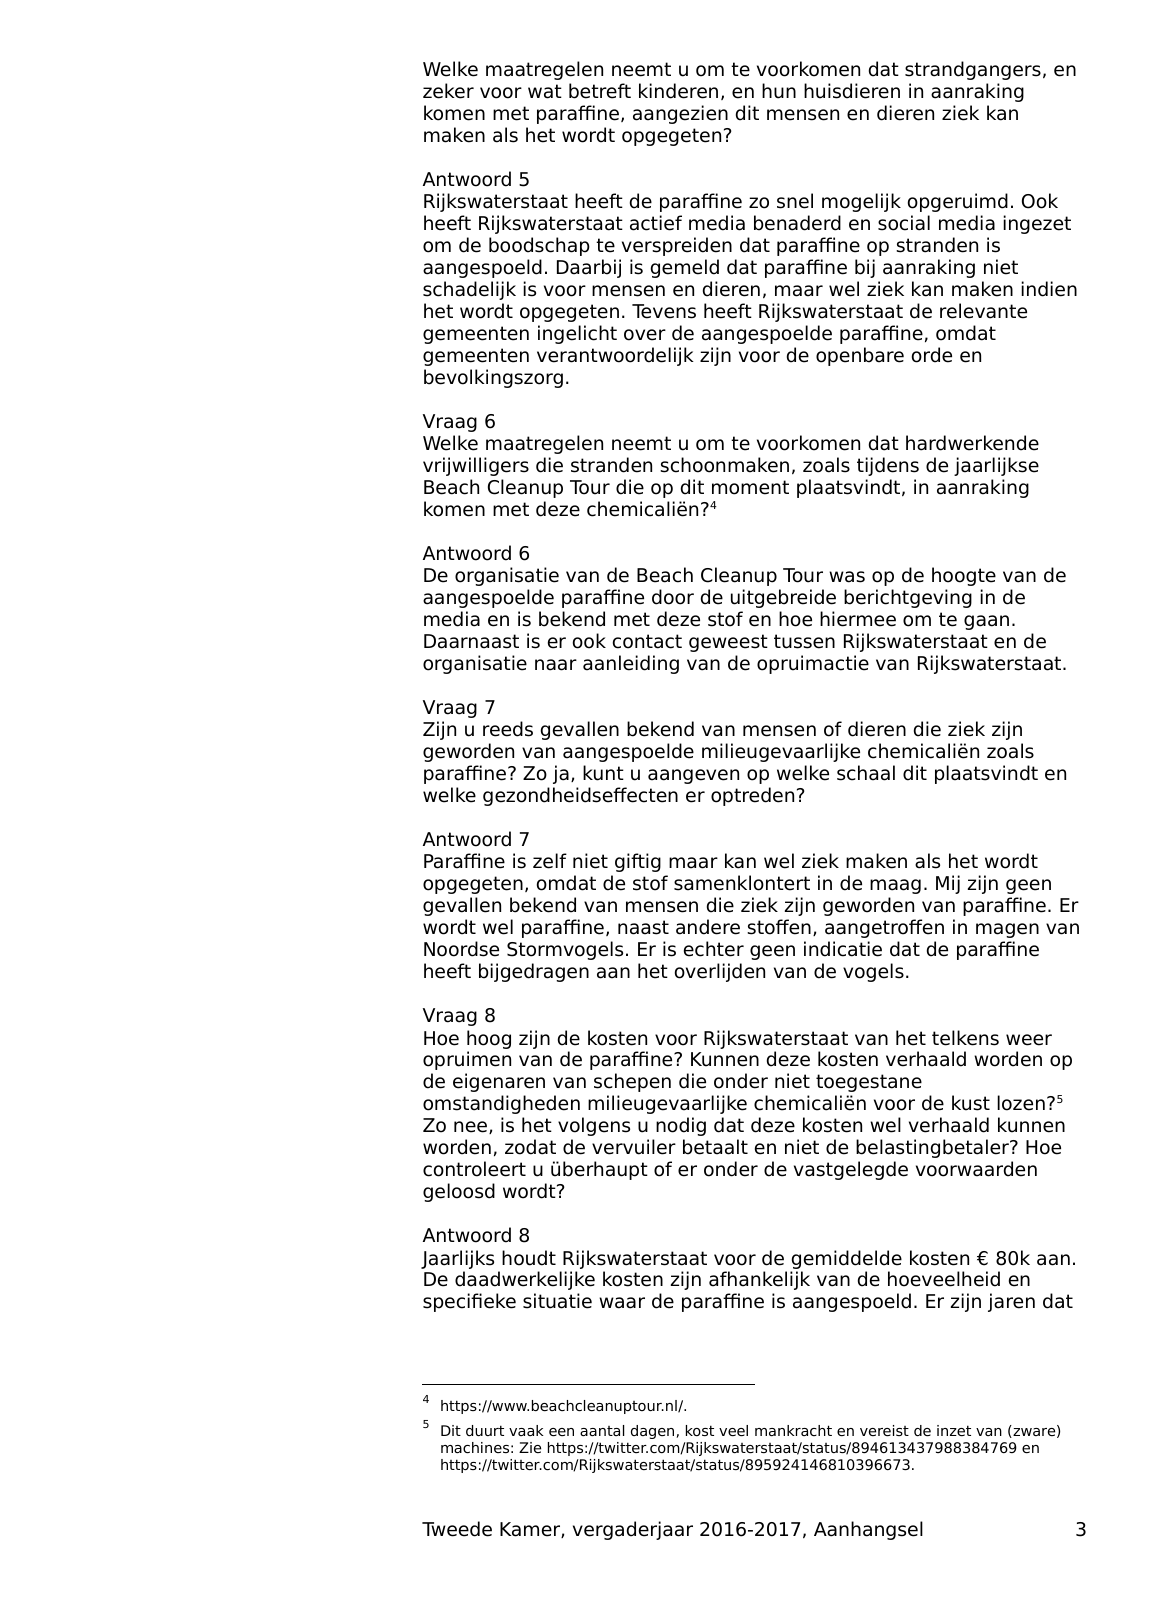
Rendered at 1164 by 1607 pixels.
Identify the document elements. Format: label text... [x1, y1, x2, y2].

text Vraag 7 [422, 697, 1087, 719]
text Vraag 8 [422, 1005, 1087, 1027]
text Welke maatregelen neemt u om te voorkomen dat hardwerkende vrijwilligers die stranden schoonmaken, zoals tijdens de jaarlijkse Beach Cleanup Tour die op dit moment plaatsvindt, in aanraking komen met deze chemicaliën? [422, 433, 1087, 521]
text Welke maatregelen neemt u om te voorkomen dat strandgangers, en zeker voor wat betreft kinderen, en hun huisdieren in aanraking komen met paraffine, aangezien dit mensen en dieren ziek kan maken als het wordt opgegeten? [422, 59, 1087, 147]
text Jaarlijks houdt Rijkswaterstaat voor de gemiddelde kosten € 80k aan. De daadwerkelijke kosten zijn afhankelijk van de hoeveelheid en specifieke situatie waar de paraffine is aangespoeld. Er zijn jaren dat [422, 1247, 1087, 1313]
text Vraag 6 [422, 411, 1087, 433]
text Paraffine is zelf niet giftig maar kan wel ziek maken als het wordt opgegeten, omdat de stof samenklontert in de maag. Mij zijn geen gevallen bekend van mensen die ziek zijn geworden van paraffine. Er wordt wel paraffine, naast andere stoffen, aangetroffen in magen van Noordse Stormvogels. Er is echter geen indicatie dat de paraffine heeft bijgedragen aan het overlijden van de vogels. [422, 851, 1087, 983]
text Zijn u reeds gevallen bekend van mensen of dieren die ziek zijn geworden van aangespoelde milieugevaarlijke chemicaliën zoals paraffine? Zo ja, kunt u aangeven op welke schaal dit plaatsvindt en welke gezondheidseffecten er optreden? [422, 719, 1087, 807]
text Dit duurt vaak een aantal dagen, kost veel mankracht en vereist de inzet van (zware) machines: Zie https://twitter.com/Rijkswaterstaat/status/894613437988384769 en https://twitter.com/Rijkswaterstaat/status/895924146810396673. [422, 1418, 1087, 1474]
text Antwoord 7 [422, 829, 1087, 851]
text Antwoord 8 [422, 1225, 1087, 1247]
text https://www.beachcleanuptour.nl/. [422, 1393, 1087, 1416]
text De organisatie van de Beach Cleanup Tour was op de hoogte van de aangespoelde paraffine door de uitgebreide berichtgeving in de media en is bekend met deze stof en hoe hiermee om te gaan. Daarnaast is er ook contact geweest tussen Rijkswaterstaat en de organisatie naar aanleiding van de opruimactie van Rijkswaterstaat. [422, 565, 1087, 675]
text Antwoord 6 [422, 543, 1087, 565]
text Rijkswaterstaat heeft de paraffine zo snel mogelijk opgeruimd. Ook heeft Rijkswaterstaat actief media benaderd en social media ingezet om de boodschap te verspreiden dat paraffine op stranden is aangespoeld. Daarbij is gemeld dat paraffine bij aanraking niet schadelijk is voor mensen en dieren, maar wel ziek kan maken indien het wordt opgegeten. Tevens heeft Rijkswaterstaat de relevante gemeenten ingelicht over de aangespoelde paraffine, omdat gemeenten verantwoordelijk zijn voor de openbare orde en bevolkingszorg. [422, 191, 1087, 389]
text Hoe hoog zijn de kosten voor Rijkswaterstaat van het telkens weer opruimen van de paraffine? Kunnen deze kosten verhaald worden op de eigenaren van schepen die onder niet toegestane omstandigheden milieugevaarlijke chemicaliën voor de kust lozen? Zo nee, is het volgens u nodig dat deze kosten wel verhaald kunnen worden, zodat de vervuiler betaalt en niet de belastingbetaler? Hoe controleert u überhaupt of er onder de vastgelegde voorwaarden geloosd wordt? [422, 1027, 1087, 1203]
text Antwoord 5 [422, 169, 1087, 191]
